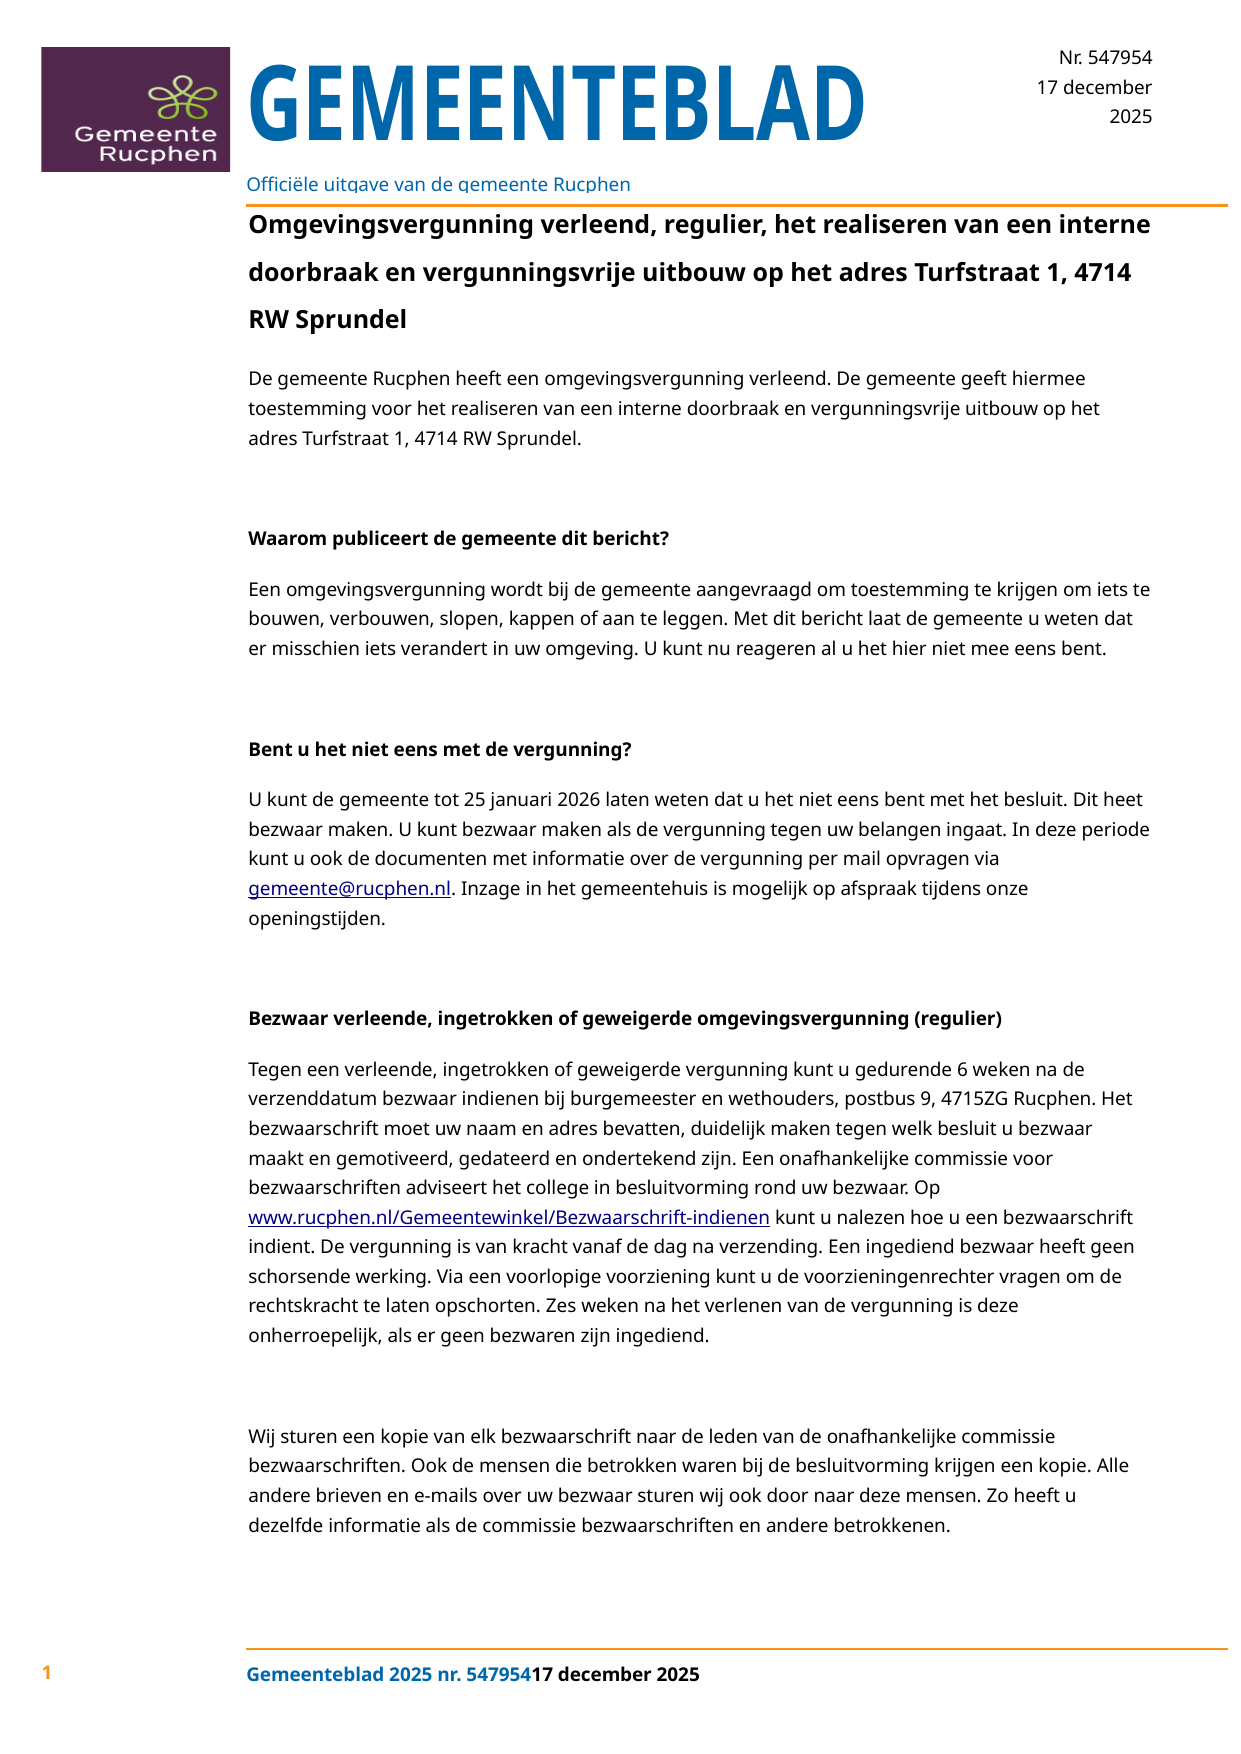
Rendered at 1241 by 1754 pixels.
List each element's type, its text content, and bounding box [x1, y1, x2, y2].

text Waarom publiceert de gemeente dit bericht? [248, 526, 1152, 551]
text Bent u het niet eens met de vergunning? [248, 736, 1152, 762]
text Een omgevingsvergunning wordt bij de gemeente aangevraagd om toestemming te krijgen om iets te bouwen, verbouwen, slopen, kappen of aan te leggen. Met dit bericht laat de gemeente u weten dat er misschien iets verandert in uw omgeving. U kunt nu reageren al u het hier niet mee eens bent. [248, 576, 1152, 661]
picture [41, 47, 231, 172]
text U kunt de gemeente tot 25 januari 2026 laten weten dat u het niet eens bent met het besluit. Dit heet bezwaar maken. U kunt bezwaar maken als de vergunning tegen uw belangen ingaat. In deze periode kunt u ook de documenten met informatie over de vergunning per mail opvragen via gemeente@rucphen.nl. Inzage in het gemeentehuis is mogelijk op afspraak tijdens onze openingstijden. [248, 786, 1152, 930]
text Wij sturen een kopie van elk bezwaarschrift naar de leden van de onafhankelijke commissie bezwaarschriften. Ook de mensen die betrokken waren bij de besluitvorming krijgen een kopie. Alle andere brieven en e-mails over uw bezwaar sturen wij ook door naar deze mensen. Zo heeft u dezelfde informatie als de commissie bezwaarschriften en andere betrokkenen. [248, 1423, 1152, 1537]
text Tegen een verleende, ingetrokken of geweigerde vergunning kunt u gedurende 6 weken na de verzenddatum bezwaar indienen bij burgemeester en wethouders, postbus 9, 4715ZG Rucphen. Het bezwaarschrift moet uw naam en adres bevatten, duidelijk maken tegen welk besluit u bezwaar maakt en gemotiveerd, gedateerd en ondertekend zijn. Een onafhankelijke commissie voor bezwaarschriften adviseert het college in besluitvorming rond uw bezwaar. Op www.rucphen.nl/Gemeentewinkel/Bezwaarschrift-indienen kunt u nalezen hoe u een bezwaarschrift indient. De vergunning is van kracht vanaf de dag na verzending. Een ingediend bezwaar heeft geen schorsende werking. Via een voorlopige voorziening kunt u de voorzieningenrechter vragen om de rechtskracht te laten opschorten. Zes weken na het verlenen van de vergunning is deze onherroepelijk, als er geen bezwaren zijn ingediend. [248, 1056, 1152, 1348]
text De gemeente Rucphen heeft een omgevingsvergunning verleend. De gemeente geeft hiermee toestemming voor het realiseren van een interne doorbraak en vergunningsvrije uitbouw op het adres Turfstraat 1, 4714 RW Sprundel. [248, 366, 1152, 450]
text Omgevingsvergunning verleend, regulier, het realiseren van een interne doorbraak en vergunningsvrije uitbouw op het adres Turfstraat 1, 4714 RW Sprundel [248, 207, 1152, 336]
text Bezwaar verleende, ingetrokken of geweigerde omgevingsvergunning (regulier) [248, 1006, 1152, 1031]
